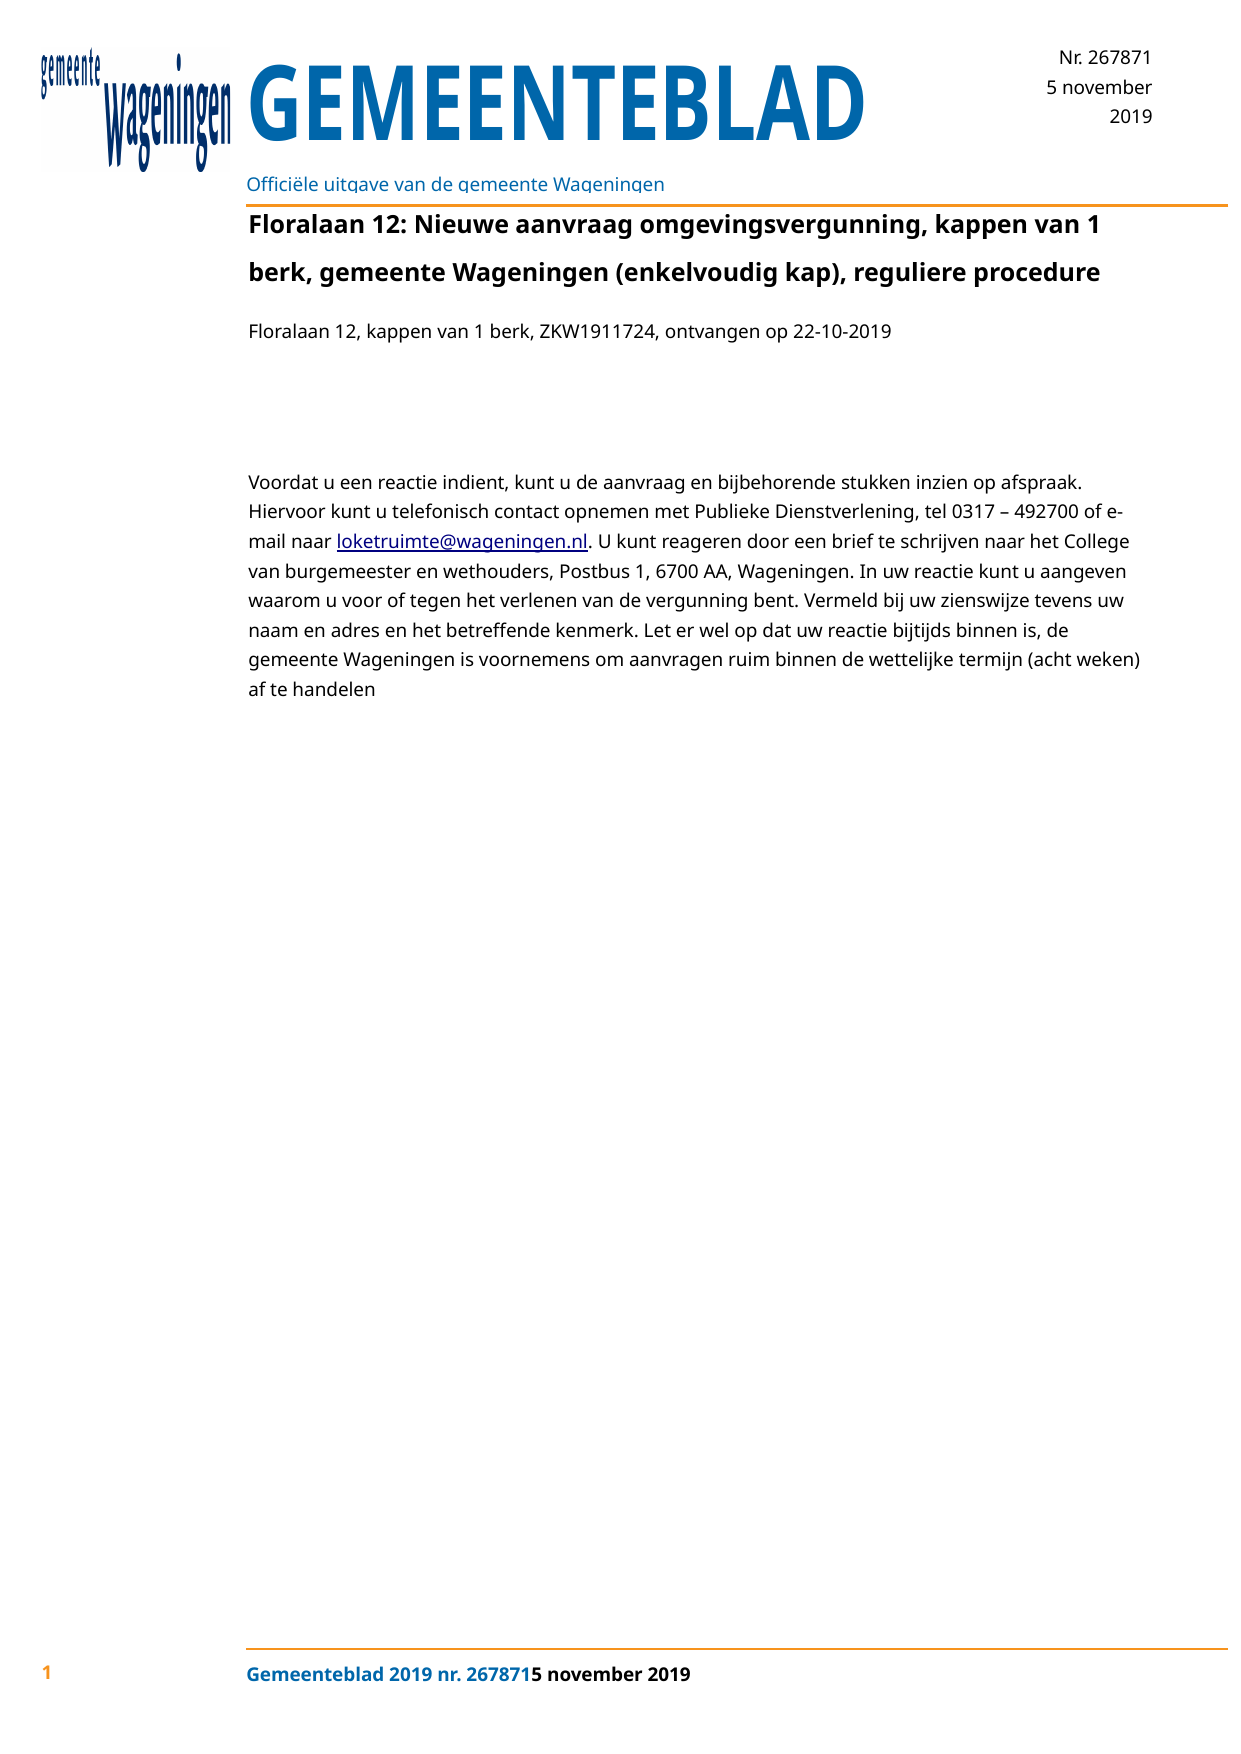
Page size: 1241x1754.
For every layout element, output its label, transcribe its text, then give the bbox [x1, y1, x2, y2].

text Voordat u een reactie indient, kunt u de aanvraag en bijbehorende stukken inzien op afspraak. Hiervoor kunt u telefonisch contact opnemen met Publieke Dienstverlening, tel 0317 – 492700 of e-mail naar loketruimte@wageningen.nl. U kunt reageren door een brief te schrijven naar het College van burgemeester en wethouders, Postbus 1, 6700 AA, Wageningen. In uw reactie kunt u aangeven waarom u voor of tegen het verlenen van de vergunning bent. Vermeld bij uw zienswijze tevens uw naam en adres en het betreffende kenmerk. Let er wel op dat uw reactie bijtijds binnen is, de gemeente Wageningen is voornemens om aanvragen ruim binnen de wettelijke termijn (acht weken) af te handelen [248, 469, 1152, 702]
picture [41, 47, 231, 172]
text Floralaan 12: Nieuwe aanvraag omgevingsvergunning, kappen van 1 berk, gemeente Wageningen (enkelvoudig kap), reguliere procedure [248, 207, 1152, 288]
text Floralaan 12, kappen van 1 berk, ZKW1911724, ontvangen op 22-10-2019 [248, 318, 1152, 344]
